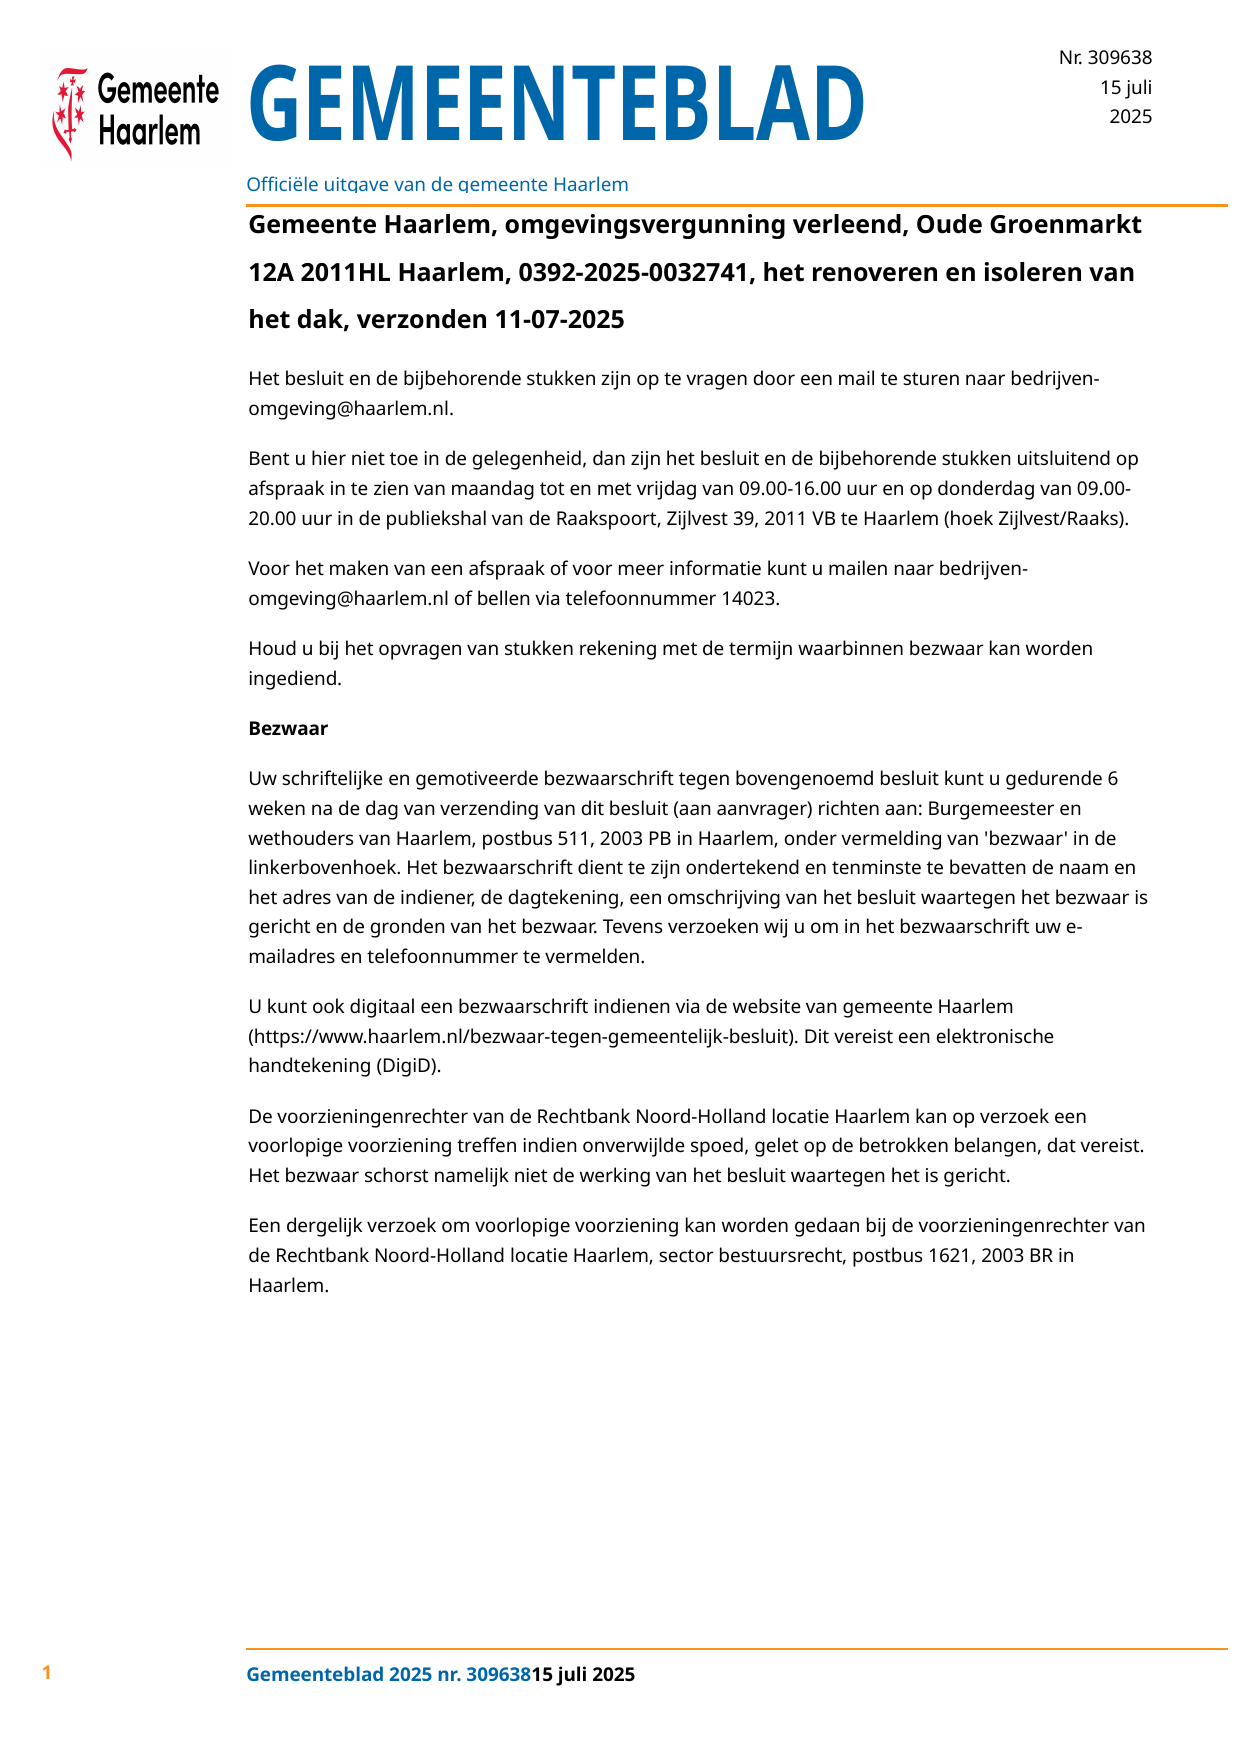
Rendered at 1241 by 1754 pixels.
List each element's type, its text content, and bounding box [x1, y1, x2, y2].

text De voorzieningenrechter van de Rechtbank Noord-Holland locatie Haarlem kan op verzoek een voorlopige voorziening treffen indien onverwijlde spoed, gelet op de betrokken belangen, dat vereist. Het bezwaar schorst namelijk niet de werking van het besluit waartegen het is gericht. [248, 1103, 1152, 1188]
text Voor het maken van een afspraak of voor meer informatie kunt u mailen naar bedrijven-omgeving@haarlem.nl of bellen via telefoonnummer 14023. [248, 555, 1152, 610]
picture [41, 47, 231, 172]
text Het besluit en de bijbehorende stukken zijn op te vragen door een mail te sturen naar bedrijven-omgeving@haarlem.nl. [248, 366, 1152, 421]
text Bent u hier niet toe in de gelegenheid, dan zijn het besluit en de bijbehorende stukken uitsluitend op afspraak in te zien van maandag tot en met vrijdag van 09.00-16.00 uur en op donderdag van 09.00-20.00 uur in de publiekshal van de Raakspoort, Zijlvest 39, 2011 VB te Haarlem (hoek Zijlvest/Raaks). [248, 446, 1152, 530]
text Bezwaar [248, 715, 1152, 741]
text Een dergelijk verzoek om voorlopige voorziening kan worden gedaan bij de voorzieningenrechter van de Rechtbank Noord-Holland locatie Haarlem, sector bestuursrecht, postbus 1621, 2003 BR in Haarlem. [248, 1213, 1152, 1297]
text Uw schriftelijke en gemotiveerde bezwaarschrift tegen bovengenoemd besluit kunt u gedurende 6 weken na de dag van verzending van dit besluit (aan aanvrager) richten aan: Burgemeester en wethouders van Haarlem, postbus 511, 2003 PB in Haarlem, onder vermelding van 'bezwaar' in de linkerbovenhoek. Het bezwaarschrift dient te zijn ondertekend en tenminste te bevatten de naam en het adres van de indiener, de dagtekening, een omschrijving van het besluit waartegen het bezwaar is gericht en de gronden van het bezwaar. Tevens verzoeken wij u om in het bezwaarschrift uw e-mailadres en telefoonnummer te vermelden. [248, 766, 1152, 969]
text Houd u bij het opvragen van stukken rekening met de termijn waarbinnen bezwaar kan worden ingediend. [248, 635, 1152, 690]
text Gemeente Haarlem, omgevingsvergunning verleend, Oude Groenmarkt 12A 2011HL Haarlem, 0392-2025-0032741, het renoveren en isoleren van het dak, verzonden 11-07-2025 [248, 207, 1152, 336]
text U kunt ook digitaal een bezwaarschrift indienen via de website van gemeente Haarlem (https://www.haarlem.nl/bezwaar-tegen-gemeentelijk-besluit). Dit vereist een elektronische handtekening (DigiD). [248, 993, 1152, 1078]
